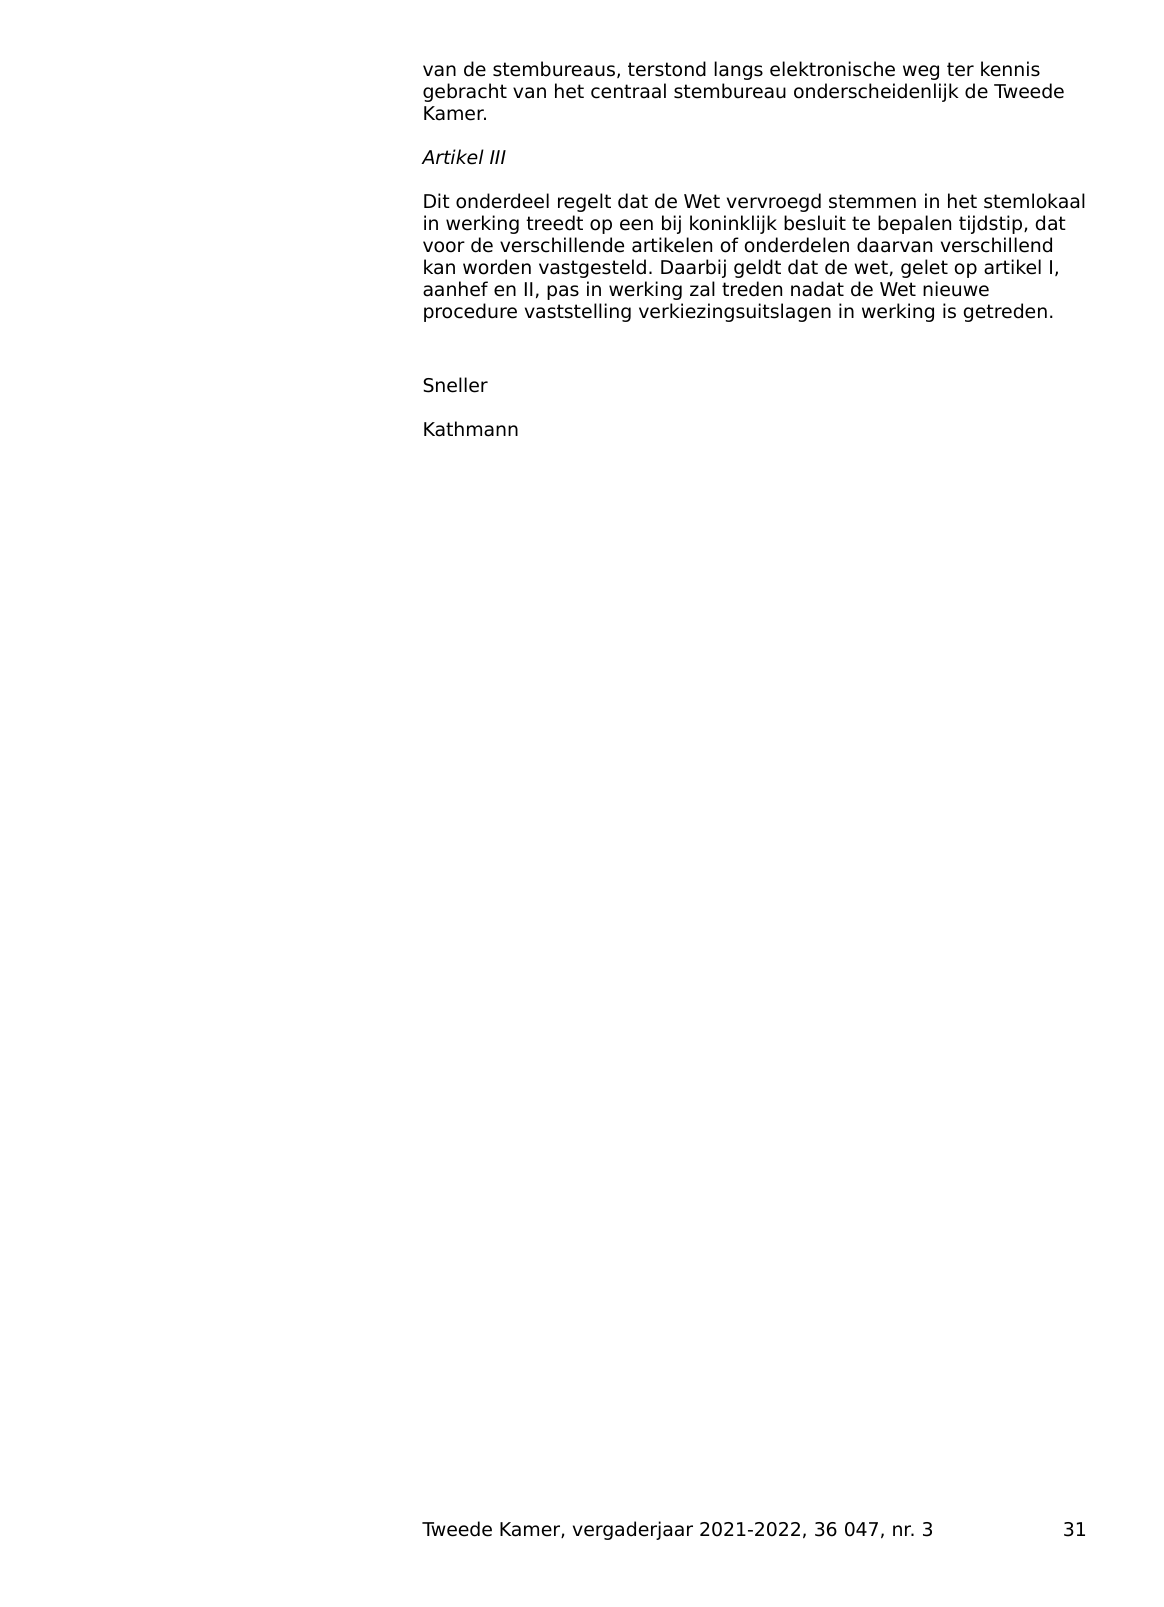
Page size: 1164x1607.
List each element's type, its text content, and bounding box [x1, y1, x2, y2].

text Sneller Kathmann [422, 353, 1087, 441]
text van de stembureaus, terstond langs elektronische weg ter kennis gebracht van het centraal stembureau onderscheidenlijk de Tweede Kamer. [422, 59, 1087, 125]
subtitle Artikel III [422, 147, 1087, 169]
text Dit onderdeel regelt dat de Wet vervroegd stemmen in het stemlokaal in werking treedt op een bij koninklijk besluit te bepalen tijdstip, dat voor de verschillende artikelen of onderdelen daarvan verschillend kan worden vastgesteld. Daarbij geldt dat de wet, gelet op artikel I, aanhef en II, pas in werking zal treden nadat de Wet nieuwe procedure vaststelling verkiezingsuitslagen in werking is getreden. [422, 191, 1087, 323]
